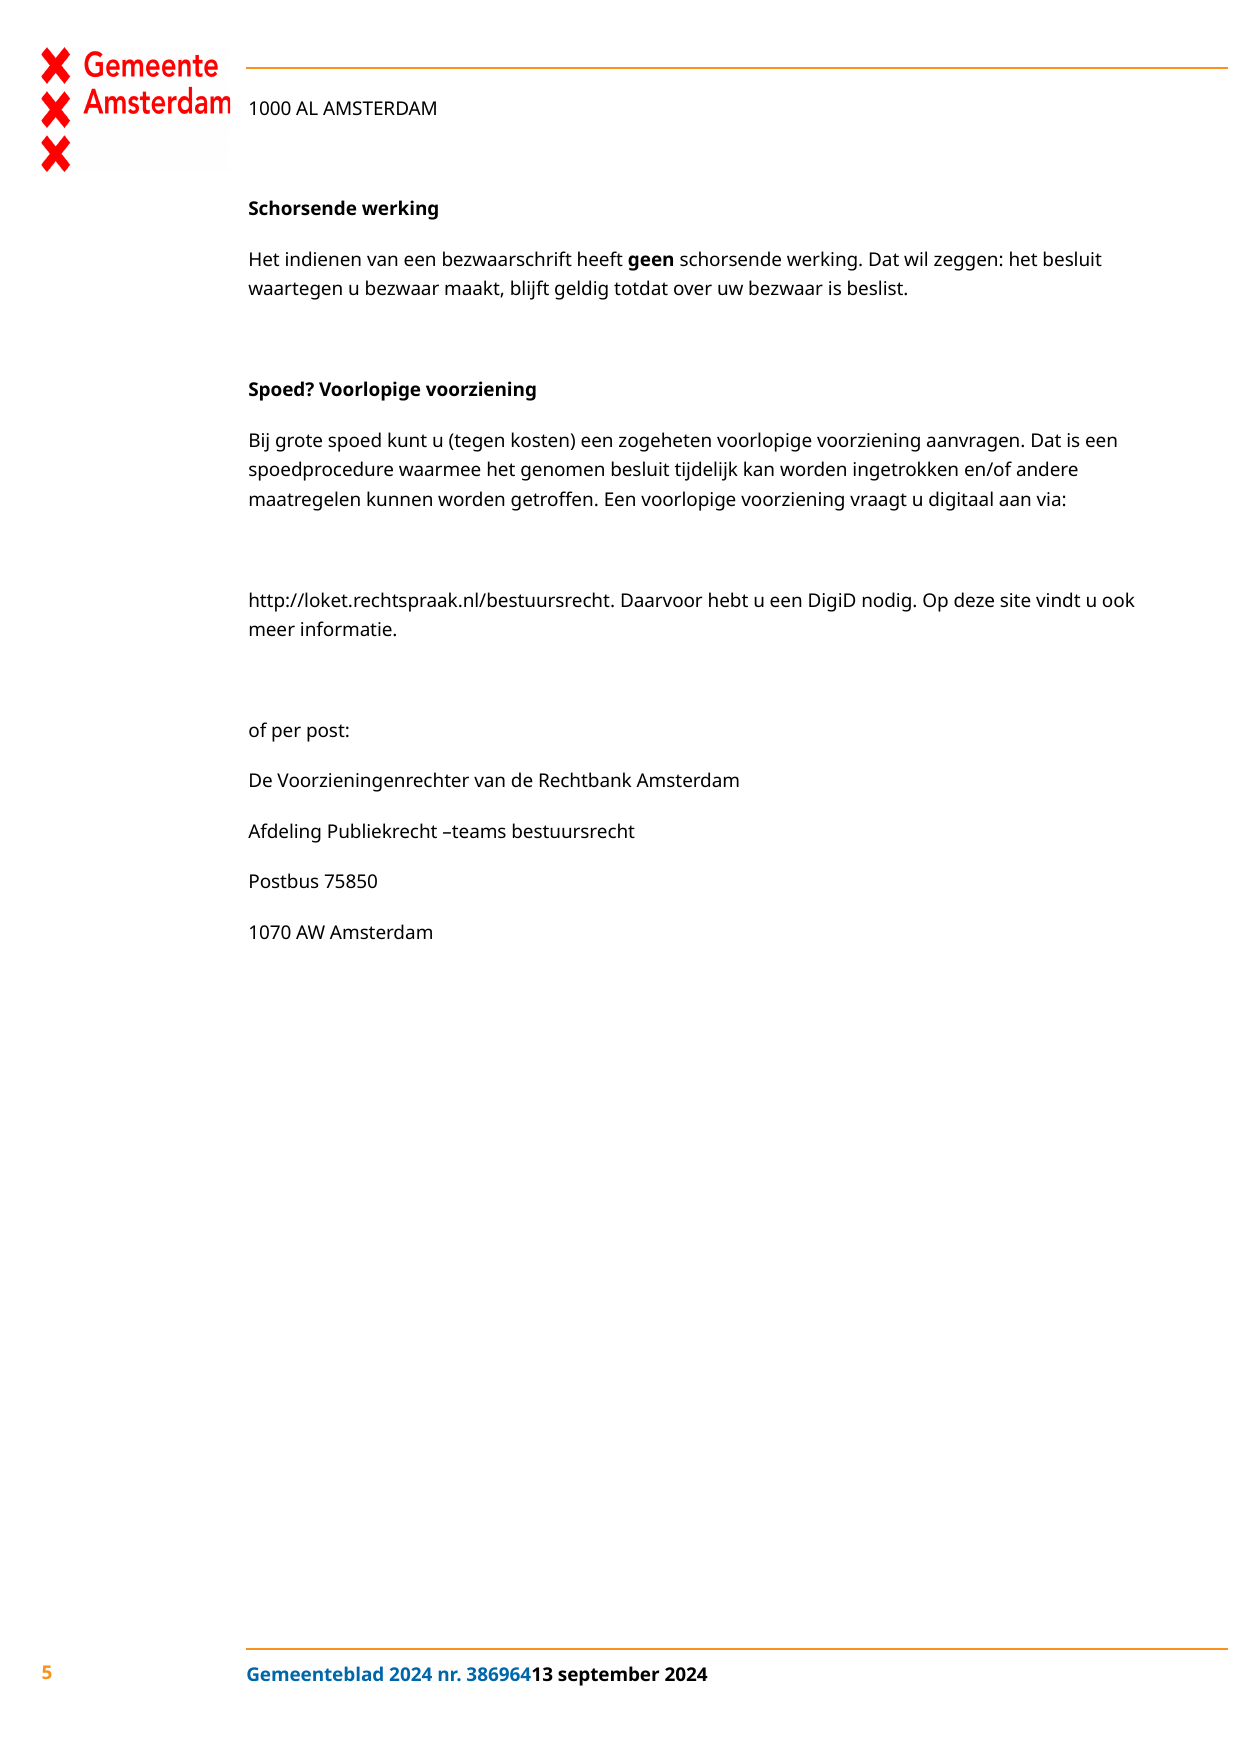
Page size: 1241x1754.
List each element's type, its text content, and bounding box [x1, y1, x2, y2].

text 1000 AL AMSTERDAM [248, 95, 1152, 121]
text Spoed? Voorlopige voorziening [248, 376, 1152, 402]
text http://loket.rechtspraak.nl/bestuursrecht. Daarvoor hebt u een DigiD nodig. Op deze site vindt u ook meer informatie. [248, 587, 1152, 642]
text Postbus 75850 [248, 868, 1152, 894]
text Afdeling Publiekrecht –teams bestuursrecht [248, 818, 1152, 844]
text 1070 AW Amsterdam [248, 919, 1152, 945]
text Schorsende werking [248, 196, 1152, 221]
text Bij grote spoed kunt u (tegen kosten) een zogeheten voorlopige voorziening aanvragen. Dat is een spoedprocedure waarmee het genomen besluit tijdelijk kan worden ingetrokken en/of andere maatregelen kunnen worden getroffen. Een voorlopige voorziening vraagt u digitaal aan via: [248, 427, 1152, 512]
text of per post: [248, 717, 1152, 743]
text Het indienen van een bezwaarschrift heeft geen schorsende werking. Dat wil zeggen: het besluit waartegen u bezwaar maakt, blijft geldig totdat over uw bezwaar is beslist. [248, 246, 1152, 301]
text De Voorzieningenrechter van de Rechtbank Amsterdam [248, 768, 1152, 793]
picture [41, 47, 231, 172]
